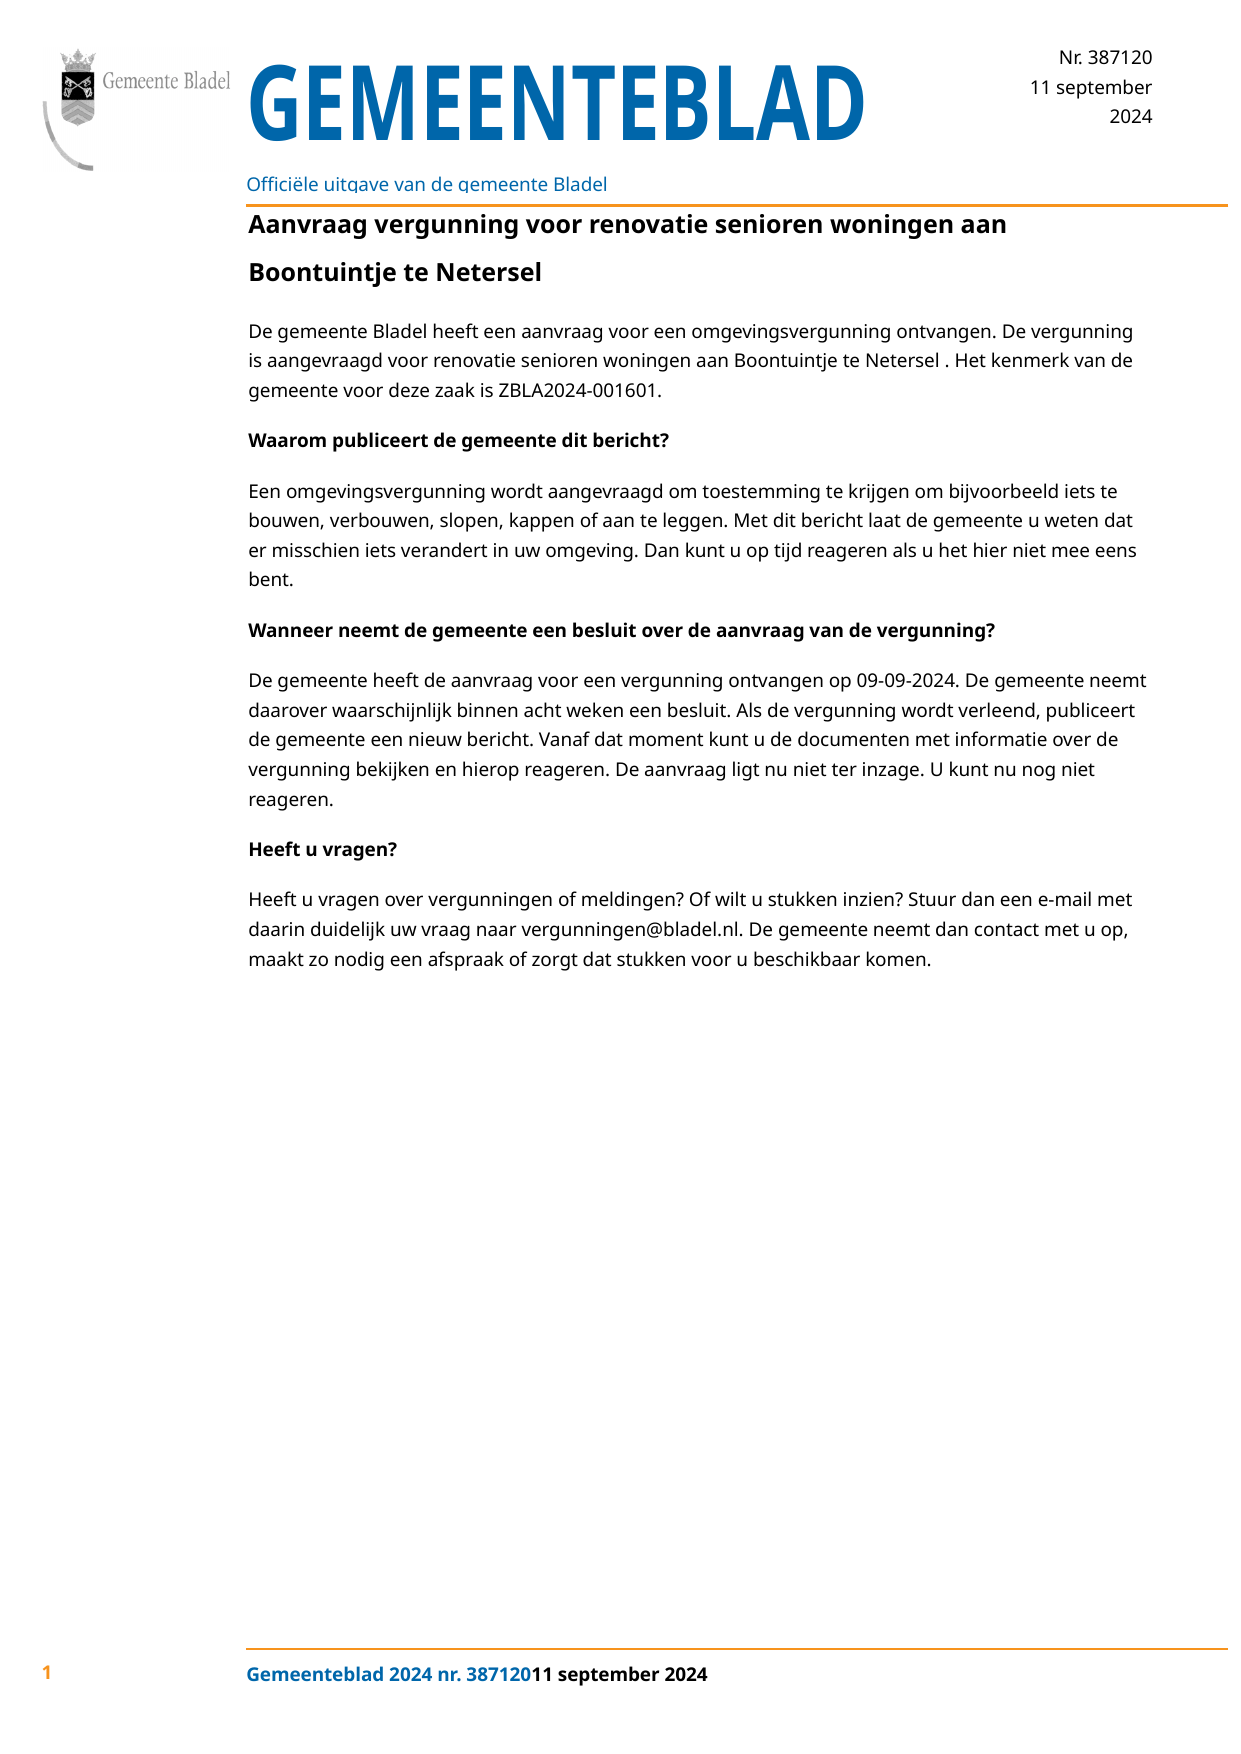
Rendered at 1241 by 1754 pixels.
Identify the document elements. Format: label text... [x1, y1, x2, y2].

picture [41, 47, 231, 172]
text Aanvraag vergunning voor renovatie senioren woningen aan Boontuintje te Netersel [248, 207, 1152, 288]
text Heeft u vragen over vergunningen of meldingen? Of wilt u stukken inzien? Stuur dan een e-mail met daarin duidelijk uw vraag naar vergunningen@bladel.nl. De gemeente neemt dan contact met u op, maakt zo nodig een afspraak of zorgt dat stukken voor u beschikbaar komen. [248, 887, 1152, 972]
text Een omgevingsvergunning wordt aangevraagd om toestemming te krijgen om bijvoorbeeld iets te bouwen, verbouwen, slopen, kappen of aan te leggen. Met dit bericht laat de gemeente u weten dat er misschien iets verandert in uw omgeving. Dan kunt u op tijd reageren als u het hier niet mee eens bent. [248, 478, 1152, 592]
text Wanneer neemt de gemeente een besluit over de aanvraag van de vergunning? [248, 617, 1152, 643]
text Heeft u vragen? [248, 836, 1152, 862]
text Waarom publiceert de gemeente dit bericht? [248, 427, 1152, 453]
text De gemeente Bladel heeft een aanvraag voor een omgevingsvergunning ontvangen. De vergunning is aangevraagd voor renovatie senioren woningen aan Boontuintje te Netersel . Het kenmerk van de gemeente voor deze zaak is ZBLA2024-001601. [248, 318, 1152, 403]
text De gemeente heeft de aanvraag voor een vergunning ontvangen op 09-09-2024. De gemeente neemt daarover waarschijnlijk binnen acht weken een besluit. Als de vergunning wordt verleend, publiceert de gemeente een nieuw bericht. Vanaf dat moment kunt u de documenten met informatie over de vergunning bekijken en hierop reageren. De aanvraag ligt nu niet ter inzage. U kunt nu nog niet reageren. [248, 667, 1152, 812]
